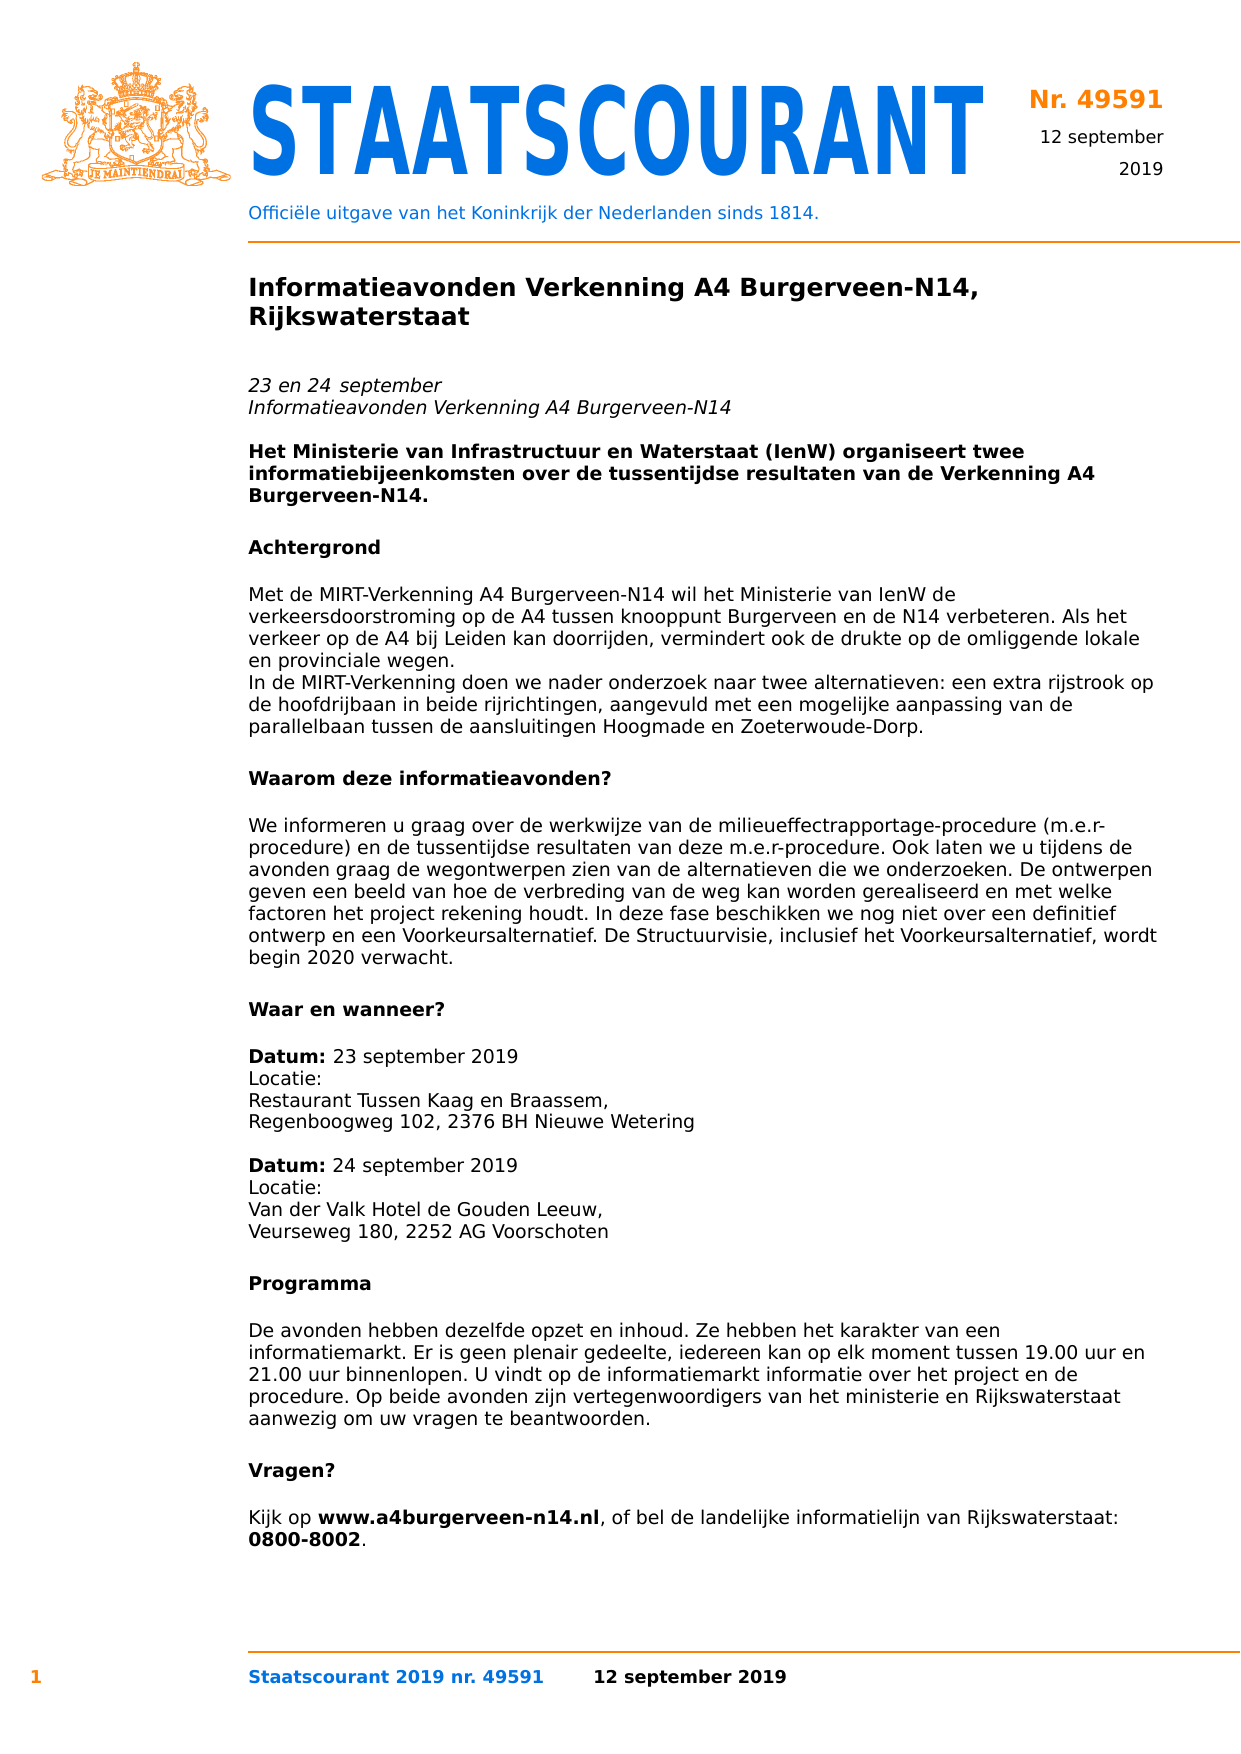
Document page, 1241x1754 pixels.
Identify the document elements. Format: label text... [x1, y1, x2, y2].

table_header STAATSCOURANT [248, 62, 998, 203]
text Informatieavonden Verkenning A4 Burgerveen-N14 [248, 397, 1163, 419]
subtitle Informatieavonden Verkenning A4 Burgerveen-N14, Rijkswaterstaat [248, 273, 1163, 331]
table_header Nr. 49591 [998, 62, 1240, 121]
table_cell 12 september [998, 121, 1240, 153]
text Met de MIRT-Verkenning A4 Burgerveen-N14 wil het Ministerie van IenW de verkeersdoorstroming op de A4 tussen knooppunt Burgerveen en de N14 verbeteren. Als het verkeer op de A4 bij Leiden kan doorrijden, vermindert ook de drukte op de omliggende lokale en provinciale wegen. [248, 584, 1163, 672]
text In de MIRT-Verkenning doen we nader onderzoek naar twee alternatieven: een extra rijstrook op de hoofdrijbaan in beide rijrichtingen, aangevuld met een mogelijke aanpassing van de parallelbaan tussen de aansluitingen Hoogmade en Zoeterwoude-Dorp. [248, 672, 1163, 738]
picture [41, 62, 231, 186]
text Locatie: [248, 1177, 1163, 1199]
text De avonden hebben dezelfde opzet en inhoud. Ze hebben het karakter van een informatiemarkt. Er is geen plenair gedeelte, iedereen kan op elk moment tussen 19.00 uur en 21.00 uur binnenlopen. U vindt op de informatiemarkt informatie over het project en de procedure. Op beide avonden zijn vertegenwoordigers van het ministerie en Rijkswaterstaat aanwezig om uw vragen te beantwoorden. [248, 1320, 1163, 1430]
text Veurseweg 180, 2252 AG Voorschoten [248, 1221, 1163, 1243]
table_cell 2019 [998, 153, 1240, 203]
subtitle Waar en wanneer? [248, 998, 1163, 1021]
text Regenboogweg 102, 2376 BH Nieuwe Wetering [248, 1111, 1163, 1133]
text Van der Valk Hotel de Gouden Leeuw, [248, 1199, 1163, 1221]
subtitle Achtergrond [248, 537, 1163, 559]
text Datum: 23 september 2019 [248, 1046, 1163, 1067]
subtitle Vragen? [248, 1460, 1163, 1482]
text Het Ministerie van Infrastructuur en Waterstaat (IenW) organiseert twee informatiebijeenkomsten over de tussentijdse resultaten van de Verkenning A4 Burgerveen-N14. [248, 441, 1163, 507]
table_cell Officiële uitgave van het Koninkrijk der Nederlanden sinds 1814. [248, 203, 1240, 241]
table_header [25, 62, 248, 241]
text Kijk op www.a4burgerveen-n14.nl, of bel de landelijke informatielijn van Rijkswaterstaat: 0800-8002. [248, 1507, 1163, 1551]
text We informeren u graag over de werkwijze van de milieueffectrapportage-procedure (m.e.r-procedure) en de tussentijdse resultaten van deze m.e.r-procedure. Ook laten we u tijdens de avonden graag de wegontwerpen zien van de alternatieven die we onderzoeken. De ontwerpen geven een beeld van hoe de verbreding van de weg kan worden gerealiseerd en met welke factoren het project rekening houdt. In deze fase beschikken we nog niet over een definitief ontwerp en een Voorkeursalternatief. De Structuurvisie, inclusief het Voorkeursalternatief, wordt begin 2020 verwacht. [248, 815, 1163, 968]
text Locatie: [248, 1067, 1163, 1089]
text Datum: 24 september 2019 [248, 1155, 1163, 1177]
subtitle Waarom deze informatieavonden? [248, 768, 1163, 790]
subtitle Programma [248, 1273, 1163, 1295]
text Restaurant Tussen Kaag en Braassem, [248, 1089, 1163, 1111]
text 23 en 24 september [248, 375, 1163, 397]
